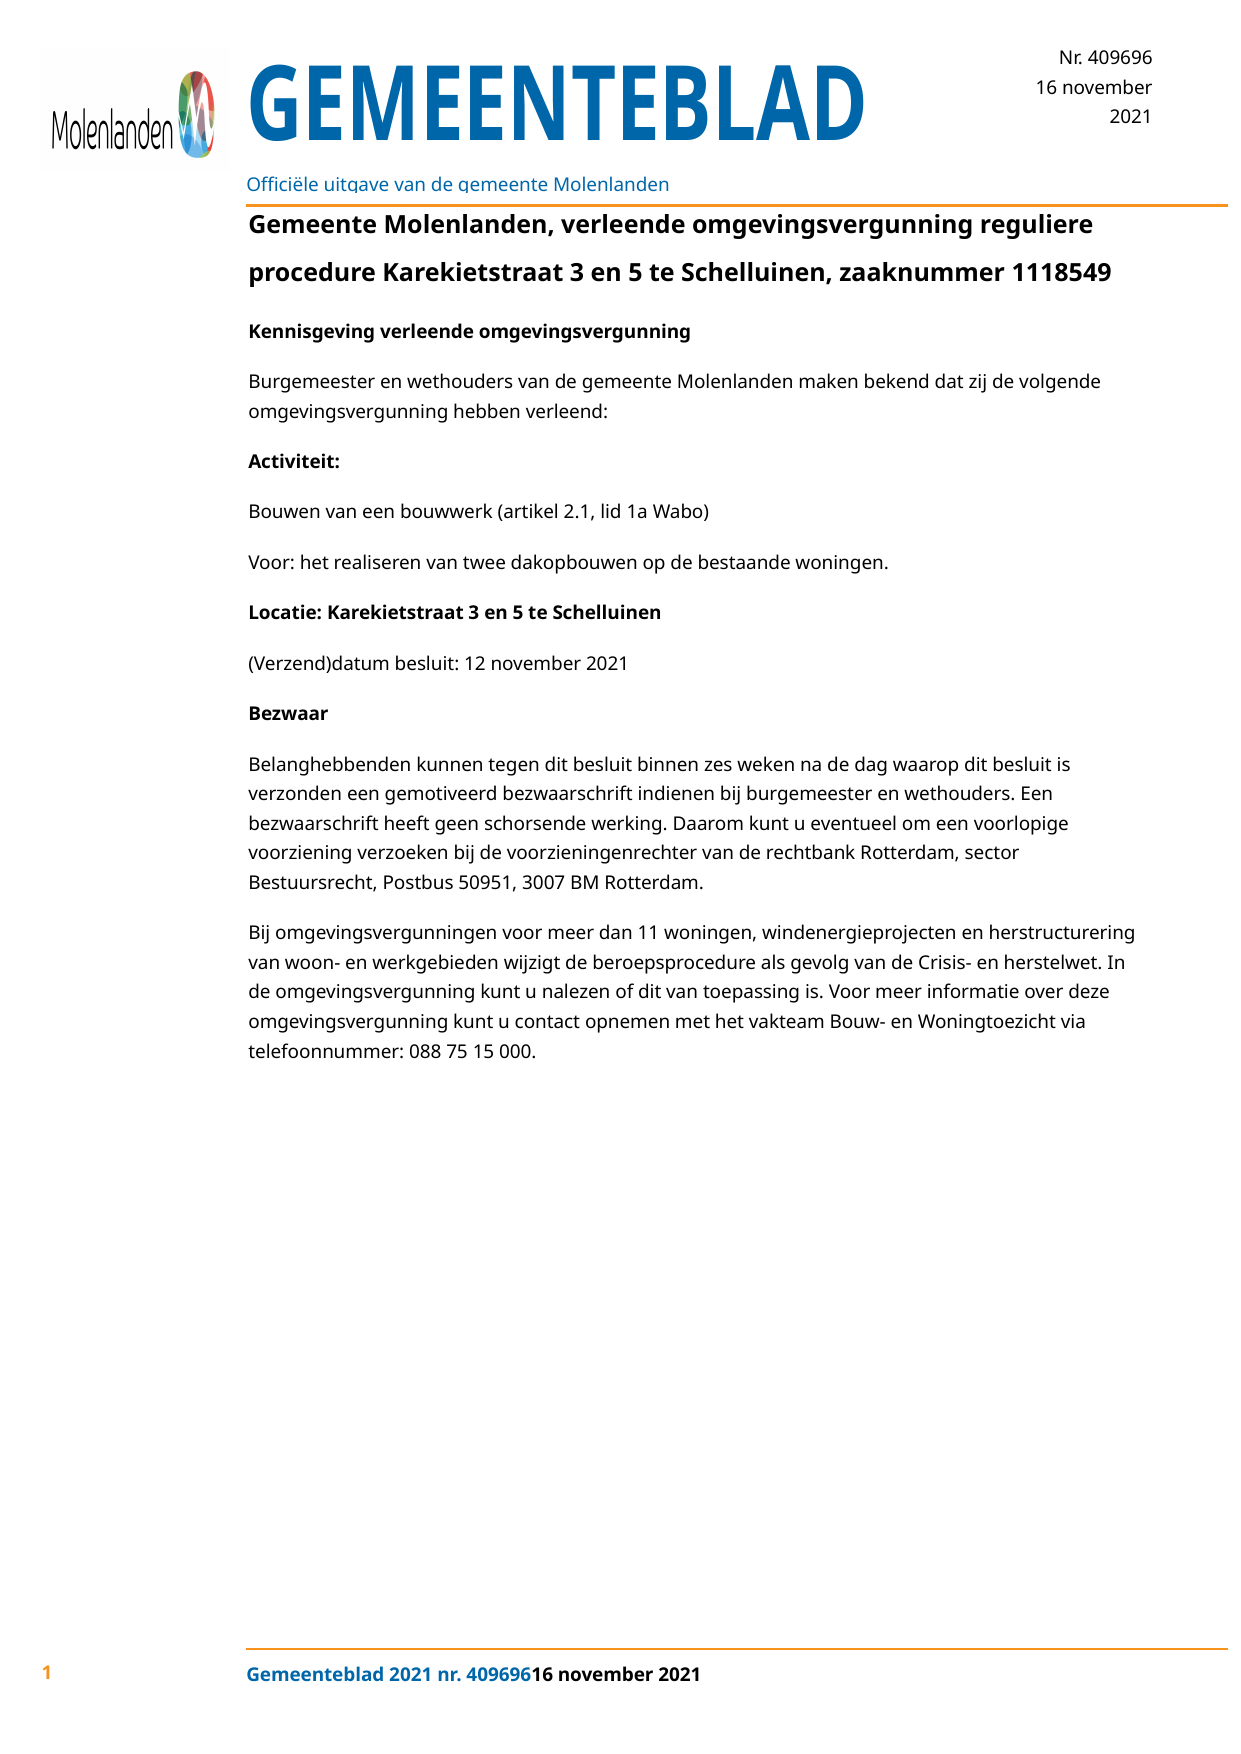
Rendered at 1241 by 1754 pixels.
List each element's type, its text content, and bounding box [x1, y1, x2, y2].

picture [41, 47, 231, 172]
text (Verzend)datum besluit: 12 november 2021 [248, 650, 1152, 676]
text Bezwaar [248, 700, 1152, 726]
text Voor: het realiseren van twee dakopbouwen op de bestaande woningen. [248, 549, 1152, 575]
text Locatie: Karekietstraat 3 en 5 te Schelluinen [248, 599, 1152, 625]
text Kennisgeving verleende omgevingsvergunning [248, 318, 1152, 344]
text Bouwen van een bouwwerk (artikel 2.1, lid 1a Wabo) [248, 499, 1152, 524]
text Gemeente Molenlanden, verleende omgevingsvergunning reguliere procedure Karekietstraat 3 en 5 te Schelluinen, zaaknummer 1118549 [248, 207, 1152, 288]
text Burgemeester en wethouders van de gemeente Molenlanden maken bekend dat zij de volgende omgevingsvergunning hebben verleend: [248, 368, 1152, 424]
text Bij omgevingsvergunningen voor meer dan 11 woningen, windenergieprojecten en herstructurering van woon- en werkgebieden wijzigt de beroepsprocedure als gevolg van de Crisis- en herstelwet. In de omgevingsvergunning kunt u nalezen of dit van toepassing is. Voor meer informatie over deze omgevingsvergunning kunt u contact opnemen met het vakteam Bouw- en Woningtoezicht via telefoonnummer: 088 75 15 000. [248, 919, 1152, 1064]
text Activiteit: [248, 448, 1152, 474]
text Belanghebbenden kunnen tegen dit besluit binnen zes weken na de dag waarop dit besluit is verzonden een gemotiveerd bezwaarschrift indienen bij burgemeester en wethouders. Een bezwaarschrift heeft geen schorsende werking. Daarom kunt u eventueel om een voorlopige voorziening verzoeken bij de voorzieningenrechter van de rechtbank Rotterdam, sector Bestuursrecht, Postbus 50951, 3007 BM Rotterdam. [248, 751, 1152, 895]
